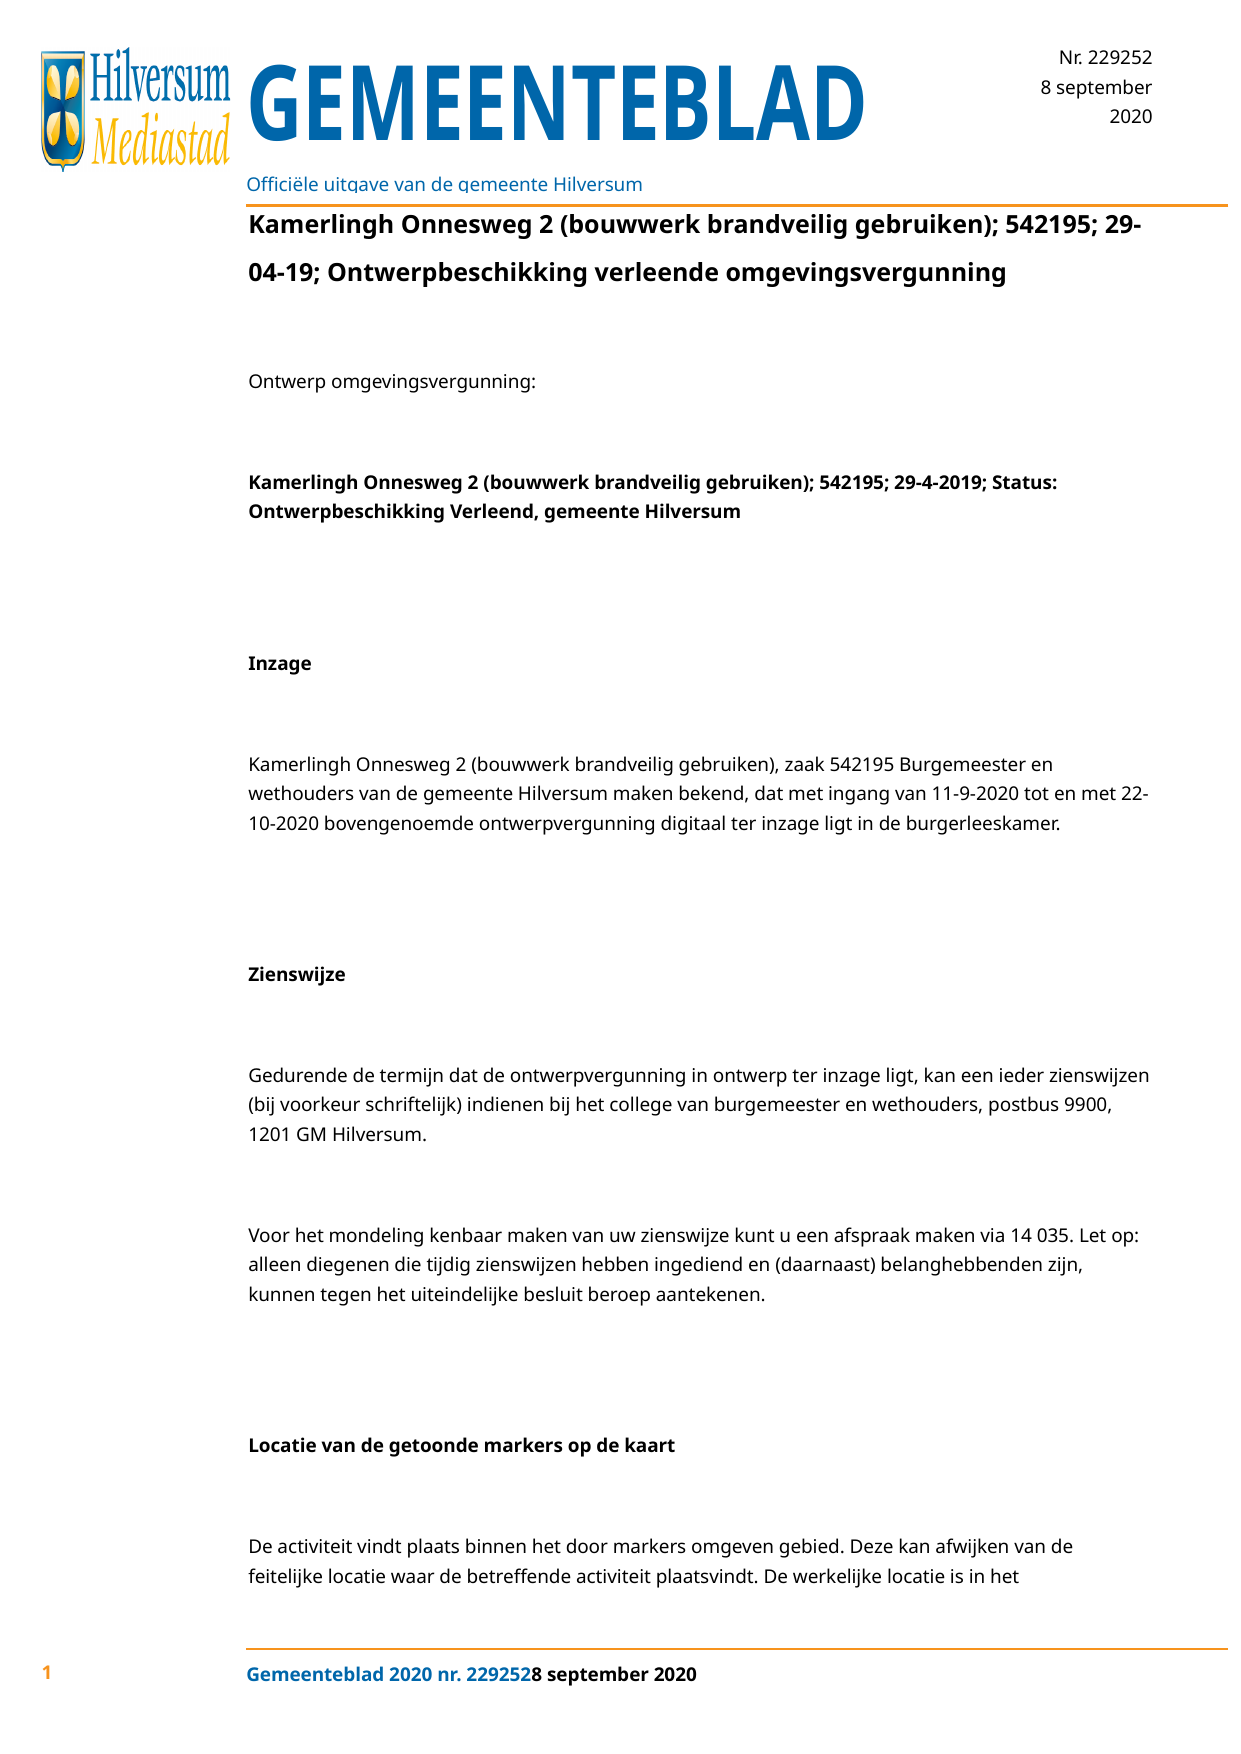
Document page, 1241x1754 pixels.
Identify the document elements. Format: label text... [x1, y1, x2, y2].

text De activiteit vindt plaats binnen het door markers omgeven gebied. Deze kan afwijken van de feitelijke locatie waar de betreffende activiteit plaatsvindt. De werkelijke locatie is in het [248, 1533, 1152, 1589]
text Gedurende de termijn dat de ontwerpvergunning in ontwerp ter inzage ligt, kan een ieder zienswijzen (bij voorkeur schriftelijk) indienen bij het college van burgemeester en wethouders, postbus 9900, 1201 GM Hilversum. [248, 1062, 1152, 1147]
text Kamerlingh Onnesweg 2 (bouwwerk brandveilig gebruiken), zaak 542195 Burgemeester en wethouders van de gemeente Hilversum maken bekend, dat met ingang van 11-9-2020 tot en met 22-10-2020 bovengenoemde ontwerpvergunning digitaal ter inzage ligt in de burgerleeskamer. [248, 751, 1152, 836]
text Zienswijze [248, 961, 1152, 987]
text Locatie van de getoonde markers op de kaart [248, 1432, 1152, 1458]
text Inzage [248, 650, 1152, 676]
text Kamerlingh Onnesweg 2 (bouwwerk brandveilig gebruiken); 542195; 29-4-2019; Status: Ontwerpbeschikking Verleend, gemeente Hilversum [248, 469, 1152, 524]
text Ontwerp omgevingsvergunning: [248, 368, 1152, 394]
text Voor het mondeling kenbaar maken van uw zienswijze kunt u een afspraak maken via 14 035. Let op: alleen diegenen die tijdig zienswijzen hebben ingediend en (daarnaast) belanghebbenden zijn, kunnen tegen het uiteindelijke besluit beroep aantekenen. [248, 1222, 1152, 1307]
text Kamerlingh Onnesweg 2 (bouwwerk brandveilig gebruiken); 542195; 29-04-19; Ontwerpbeschikking verleende omgevingsvergunning [248, 207, 1152, 288]
picture [41, 47, 231, 172]
